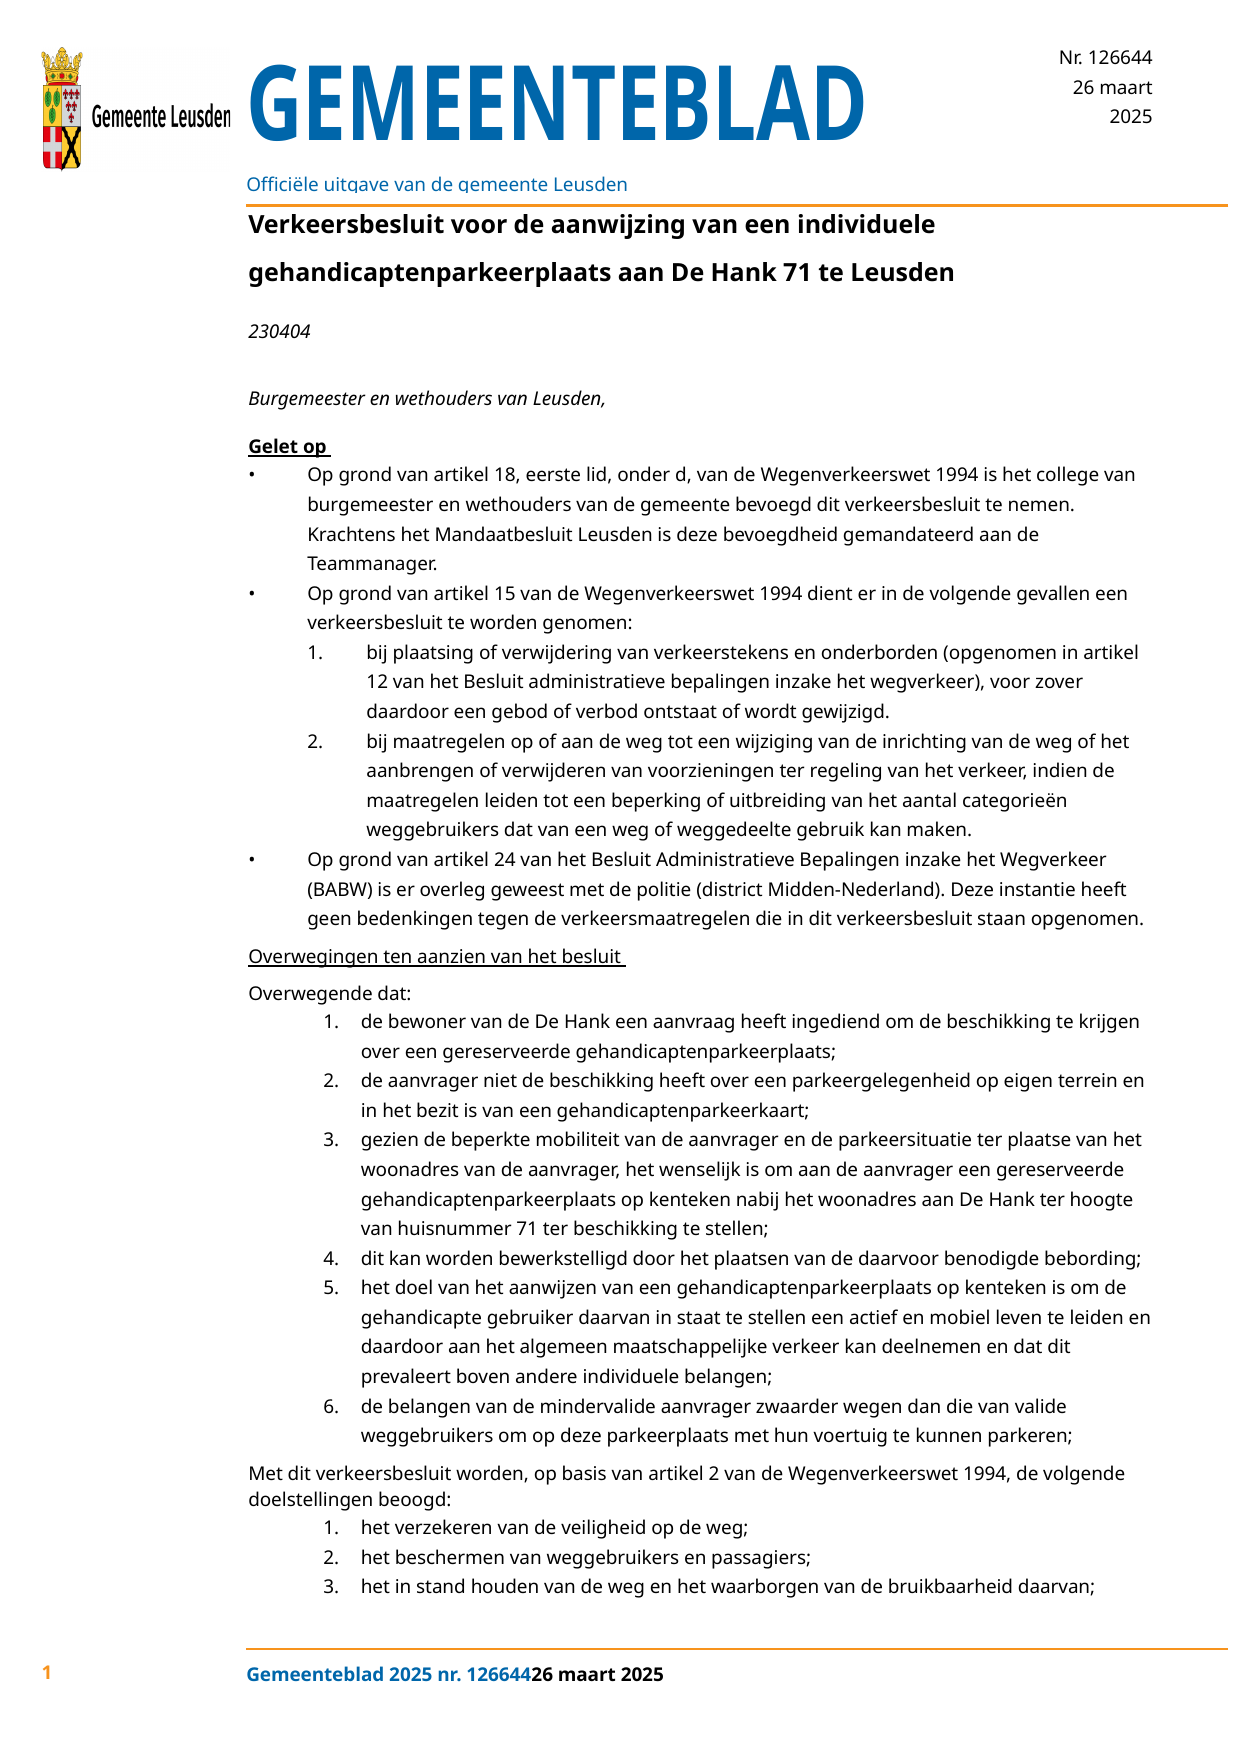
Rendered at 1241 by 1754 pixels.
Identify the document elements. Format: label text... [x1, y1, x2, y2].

list de bewoner van de De Hank een aanvraag heeft ingediend om de beschikking te krijgen over een gereserveerde gehandicaptenparkeerplaats; [323, 1008, 1152, 1063]
text Burgemeester en wethouders van Leusden, [248, 386, 1152, 411]
list Op grond van artikel 15 van de Wegenverkeerswet 1994 dient er in de volgende gevallen een verkeersbesluit te worden genomen: [248, 580, 1152, 635]
list gezien de beperkte mobiliteit van de aanvrager en de parkeersituatie ter plaatse van het woonadres van de aanvrager, het wenselijk is om aan de aanvrager een gereserveerde gehandicaptenparkeerplaats op kenteken nabij het woonadres aan De Hank ter hoogte van huisnummer 71 ter beschikking te stellen; [323, 1127, 1152, 1241]
list Op grond van artikel 24 van het Besluit Administratieve Bepalingen inzake het Wegverkeer (BABW) is er overleg geweest met de politie (district Midden-Nederland). Deze instantie heeft geen bedenkingen tegen de verkeersmaatregelen die in dit verkeersbesluit staan opgenomen. [248, 846, 1152, 931]
picture [41, 47, 231, 172]
text Gelet op [248, 433, 1152, 459]
list het verzekeren van de veiligheid op de weg; [323, 1514, 1152, 1540]
list de belangen van de mindervalide aanvrager zwaarder wegen dan die van valide weggebruikers om op deze parkeerplaats met hun voertuig te kunnen parkeren; [323, 1393, 1152, 1448]
list dit kan worden bewerkstelligd door het plaatsen van de daarvoor benodigde bebording; [323, 1245, 1152, 1271]
list het in stand houden van de weg en het waarborgen van de bruikbaarheid daarvan; [323, 1573, 1152, 1599]
list bij plaatsing of verwijdering van verkeerstekens en onderborden (opgenomen in artikel 12 van het Besluit administratieve bepalingen inzake het wegverkeer), voor zover daardoor een gebod of verbod ontstaat of wordt gewijzigd. [307, 639, 1152, 724]
list het beschermen van weggebruikers en passagiers; [323, 1544, 1152, 1570]
text Verkeersbesluit voor de aanwijzing van een individuele gehandicaptenparkeerplaats aan De Hank 71 te Leusden [248, 207, 1152, 288]
list bij maatregelen op of aan de weg tot een wijziging van de inrichting van de weg of het aanbrengen of verwijderen van voorzieningen ter regeling van het verkeer, indien de maatregelen leiden tot een beperking of uitbreiding van het aantal categorieën weggebruikers dat van een weg of weggedeelte gebruik kan maken. [307, 728, 1152, 842]
list Op grond van artikel 18, eerste lid, onder d, van de Wegenverkeerswet 1994 is het college van burgemeester en wethouders van de gemeente bevoegd dit verkeersbesluit te nemen. Krachtens het Mandaatbesluit Leusden is deze bevoegdheid gemandateerd aan de Teammanager. [248, 462, 1152, 576]
text 230404 [248, 318, 1152, 344]
text Met dit verkeersbesluit worden, op basis van artikel 2 van de Wegenverkeerswet 1994, de volgende doelstellingen beoogd: [248, 1460, 1152, 1512]
list het doel van het aanwijzen van een gehandicaptenparkeerplaats op kenteken is om de gehandicapte gebruiker daarvan in staat te stellen een actief en mobiel leven te leiden en daardoor aan het algemeen maatschappelijke verkeer kan deelnemen en dat dit prevaleert boven andere individuele belangen; [323, 1274, 1152, 1389]
text Overwegende dat: [248, 980, 1152, 1006]
list de aanvrager niet de beschikking heeft over een parkeergelegenheid op eigen terrein en in het bezit is van een gehandicaptenparkeerkaart; [323, 1067, 1152, 1123]
text Overwegingen ten aanzien van het besluit [248, 943, 1152, 969]
